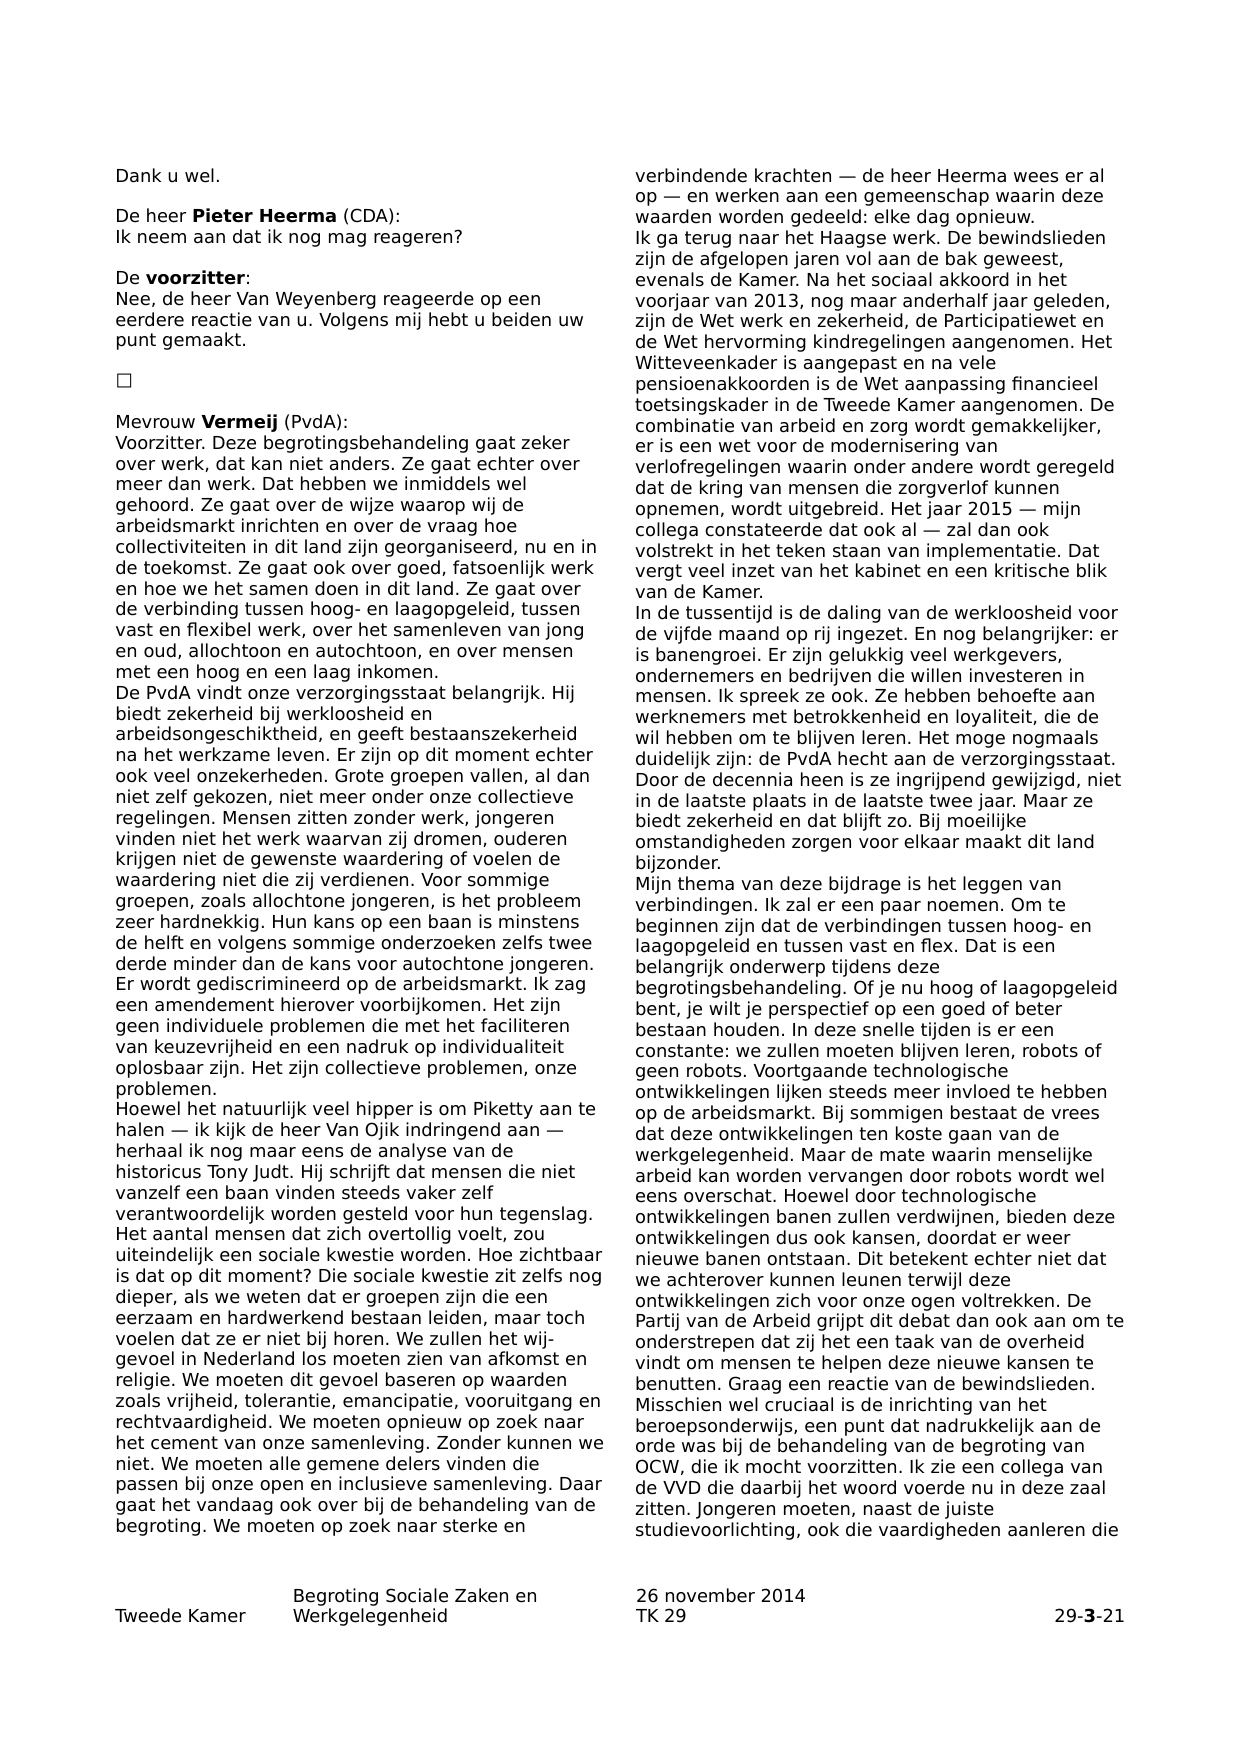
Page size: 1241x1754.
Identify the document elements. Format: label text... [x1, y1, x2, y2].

text Mevrouw Vermeij (PvdA): [115, 412, 605, 432]
text De voorzitter: [115, 268, 605, 288]
text De heer Pieter Heerma (CDA): [115, 206, 605, 227]
text De PvdA vindt onze verzorgingsstaat belangrijk. Hij biedt zekerheid bij werkloosheid en arbeidsongeschiktheid, en geeft bestaanszekerheid na het werkzame leven. Er zijn op dit moment echter ook veel onzekerheden. Grote groepen vallen, al dan niet zelf gekozen, niet meer onder onze collectieve regelingen. Mensen zitten zonder werk, jongeren vinden niet het werk waarvan zij dromen, ouderen krijgen niet de gewenste waardering of voelen de waardering niet die zij verdienen. Voor sommige groepen, zoals allochtone jongeren, is het probleem zeer hardnekkig. Hun kans op een baan is minstens de helft en volgens sommige onderzoeken zelfs twee derde minder dan de kans voor autochtone jongeren. Er wordt gediscrimineerd op de arbeidsmarkt. Ik zag een amendement hierover voorbijkomen. Het zijn geen individuele problemen die met het faciliteren van keuzevrijheid en een nadruk op individualiteit oplosbaar zijn. Het zijn collectieve problemen, onze problemen. [115, 682, 605, 1099]
text Voorzitter. Deze begrotingsbehandeling gaat zeker over werk, dat kan niet anders. Ze gaat echter over meer dan werk. Dat hebben we inmiddels wel gehoord. Ze gaat over de wijze waarop wij de arbeidsmarkt inrichten en over de vraag hoe collectiviteiten in dit land zijn georganiseerd, nu en in de toekomst. Ze gaat ook over goed, fatsoenlijk werk en hoe we het samen doen in dit land. Ze gaat over de verbinding tussen hoog- en laagopgeleid, tussen vast en flexibel werk, over het samenleven van jong en oud, allochtoon en autochtoon, en over mensen met een hoog en een laag inkomen. [115, 432, 605, 682]
text Hoewel het natuurlijk veel hipper is om Piketty aan te halen — ik kijk de heer Van Ojik indringend aan — herhaal ik nog maar eens de analyse van de historicus Tony Judt. Hij schrijft dat mensen die niet vanzelf een baan vinden steeds vaker zelf verantwoordelijk worden gesteld voor hun tegenslag. Het aantal mensen dat zich overtollig voelt, zou uiteindelijk een sociale kwestie worden. Hoe zichtbaar is dat op dit moment? Die sociale kwestie zit zelfs nog dieper, als we weten dat er groepen zijn die een eerzaam en hardwerkend bestaan leiden, maar toch voelen dat ze er niet bij horen. We zullen het wij-gevoel in Nederland los moeten zien van afkomst en religie. We moeten dit gevoel baseren op waarden zoals vrijheid, tolerantie, emancipatie, vooruitgang en rechtvaardigheid. We moeten opnieuw op zoek naar het cement van onze samenleving. Zonder kunnen we niet. We moeten alle gemene delers vinden die passen bij onze open en inclusieve samenleving. Daar gaat het vandaag ook over bij de behandeling van de begroting. We moeten op zoek naar sterke en [115, 1099, 605, 1537]
text Mijn thema van deze bijdrage is het leggen van verbindingen. Ik zal er een paar noemen. Om te beginnen zijn dat de verbindingen tussen hoog- en laagopgeleid en tussen vast en flex. Dat is een belangrijk onderwerp tijdens deze begrotingsbehandeling. Of je nu hoog of laagopgeleid bent, je wilt je perspectief op een goed of beter bestaan houden. In deze snelle tijden is er een constante: we zullen moeten blijven leren, robots of geen robots. Voortgaande technologische ontwikkelingen lijken steeds meer invloed te hebben op de arbeidsmarkt. Bij sommigen bestaat de vrees dat deze ontwikkelingen ten koste gaan van de werkgelegenheid. Maar de mate waarin menselijke arbeid kan worden vervangen door robots wordt wel eens overschat. Hoewel door technologische ontwikkelingen banen zullen verdwijnen, bieden deze ontwikkelingen dus ook kansen, doordat er weer nieuwe banen ontstaan. Dit betekent echter niet dat we achterover kunnen leunen terwijl deze ontwikkelingen zich voor onze ogen voltrekken. De Partij van de Arbeid grijpt dit debat dan ook aan om te onderstrepen dat zij het een taak van de overheid vindt om mensen te helpen deze nieuwe kansen te benutten. Graag een reactie van de bewindslieden. [635, 874, 1125, 1394]
text In de tussentijd is de daling van de werkloosheid voor de vijfde maand op rij ingezet. En nog belangrijker: er is banengroei. Er zijn gelukkig veel werkgevers, ondernemers en bedrijven die willen investeren in mensen. Ik spreek ze ook. Ze hebben behoefte aan werknemers met betrokkenheid en loyaliteit, die de wil hebben om te blijven leren. Het moge nogmaals duidelijk zijn: de PvdA hecht aan de verzorgingsstaat. Door de decennia heen is ze ingrijpend gewijzigd, niet in de laatste plaats in de laatste twee jaar. Maar ze biedt zekerheid en dat blijft zo. Bij moeilijke omstandigheden zorgen voor elkaar maakt dit land bijzonder. [635, 603, 1125, 874]
text Nee, de heer Van Weyenberg reageerde op een eerdere reactie van u. Volgens mij hebt u beiden uw punt gemaakt. [115, 288, 605, 351]
text Ik neem aan dat ik nog mag reageren? [115, 227, 605, 248]
text verbindende krachten — de heer Heerma wees er al op — en werken aan een gemeenschap waarin deze waarden worden gedeeld: elke dag opnieuw. [635, 165, 1125, 228]
text Ik ga terug naar het Haagse werk. De bewindslieden zijn de afgelopen jaren vol aan de bak geweest, evenals de Kamer. Na het sociaal akkoord in het voorjaar van 2013, nog maar anderhalf jaar geleden, zijn de Wet werk en zekerheid, de Participatiewet en de Wet hervorming kindregelingen aangenomen. Het Witteveenkader is aangepast en na vele pensioenakkoorden is de Wet aanpassing financieel toetsingskader in de Tweede Kamer aangenomen. De combinatie van arbeid en zorg wordt gemakkelijker, er is een wet voor de modernisering van verlofregelingen waarin onder andere wordt geregeld dat de kring van mensen die zorgverlof kunnen opnemen, wordt uitgebreid. Het jaar 2015 — mijn collega constateerde dat ook al — zal dan ook volstrekt in het teken staan van implementatie. Dat vergt veel inzet van het kabinet en een kritische blik van de Kamer. [635, 228, 1125, 603]
text Dank u wel. [115, 165, 605, 186]
text Misschien wel cruciaal is de inrichting van het beroepsonderwijs, een punt dat nadrukkelijk aan de orde was bij de behandeling van de begroting van OCW, die ik mocht voorzitten. Ik zie een collega van de VVD die daarbij het woord voerde nu in deze zaal zitten. Jongeren moeten, naast de juiste studievoorlichting, ook die vaardigheden aanleren die [635, 1394, 1125, 1540]
text ⬜ [115, 371, 605, 392]
